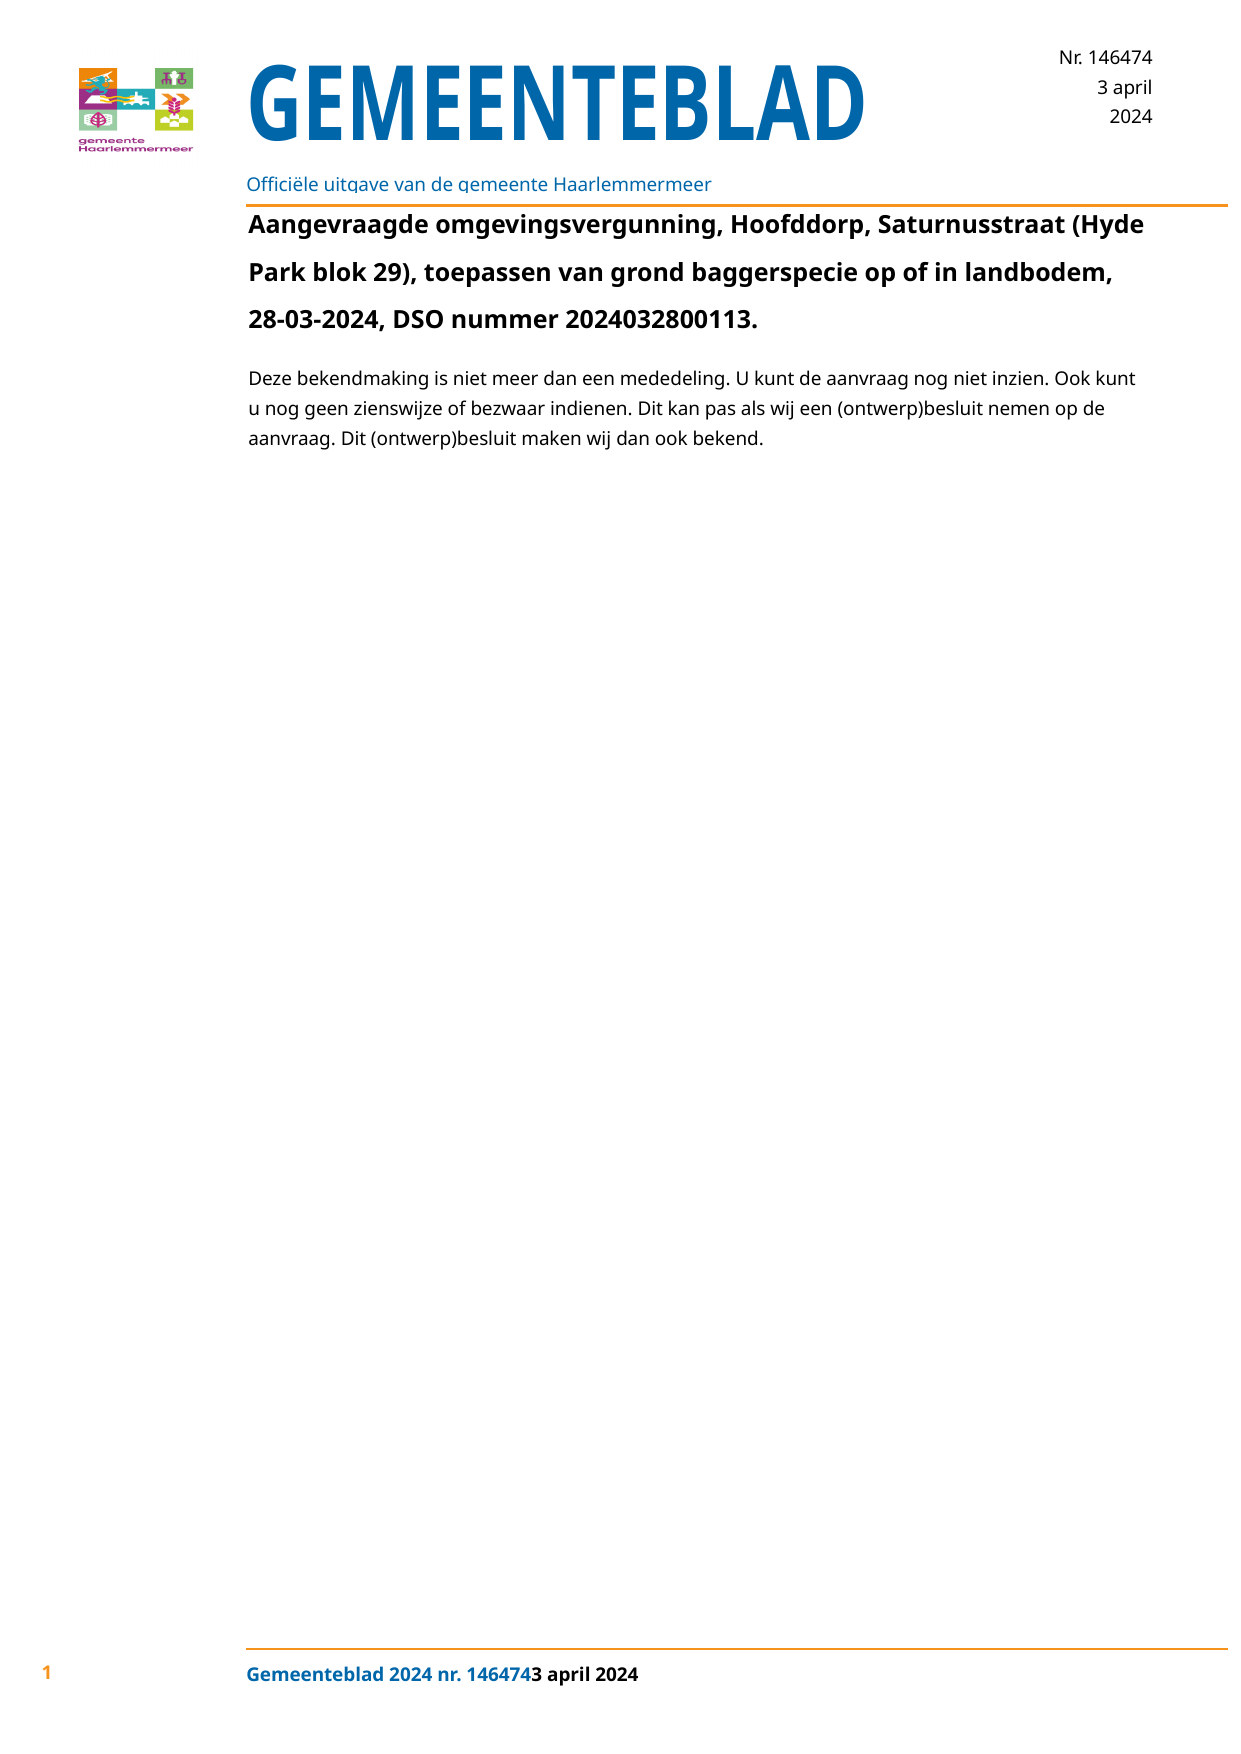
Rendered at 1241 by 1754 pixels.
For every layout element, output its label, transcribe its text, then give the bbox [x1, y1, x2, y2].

picture [41, 47, 231, 172]
text Deze bekendmaking is niet meer dan een mededeling. U kunt de aanvraag nog niet inzien. Ook kunt u nog geen zienswijze of bezwaar indienen. Dit kan pas als wij een (ontwerp)besluit nemen op de aanvraag. Dit (ontwerp)besluit maken wij dan ook bekend. [248, 366, 1152, 450]
text Aangevraagde omgevingsvergunning, Hoofddorp, Saturnusstraat (Hyde Park blok 29), toepassen van grond baggerspecie op of in landbodem, 28-03-2024, DSO nummer 2024032800113. [248, 207, 1152, 336]
